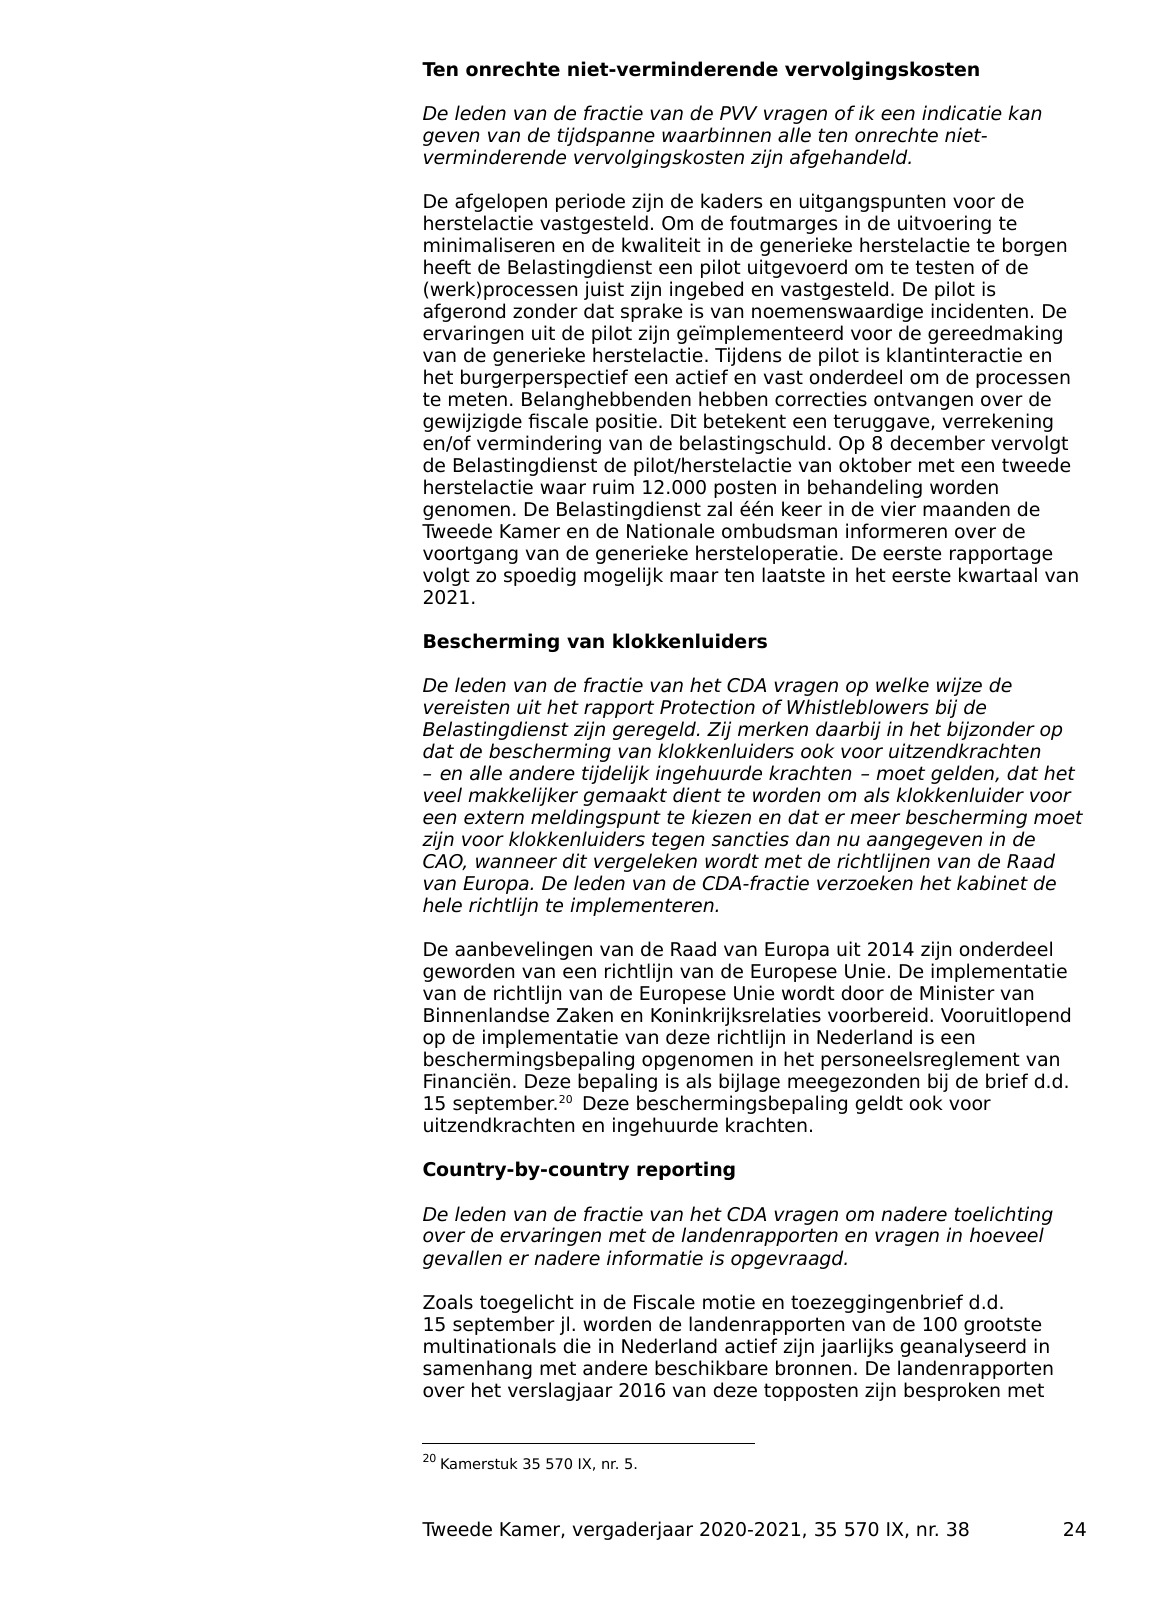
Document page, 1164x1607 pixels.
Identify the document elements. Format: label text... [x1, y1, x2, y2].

subtitle Ten onrechte niet-verminderende vervolgingskosten [422, 59, 1087, 81]
text De aanbevelingen van de Raad van Europa uit 2014 zijn onderdeel geworden van een richtlijn van de Europese Unie. De implementatie van de richtlijn van de Europese Unie wordt door de Minister van Binnenlandse Zaken en Koninkrijksrelaties voorbereid. Vooruitlopend op de implementatie van deze richtlijn in Nederland is een beschermingsbepaling opgenomen in het personeelsreglement van Financiën. Deze bepaling is als bijlage meegezonden bij de brief d.d. 15 september. Deze beschermingsbepaling geldt ook voor uitzendkrachten en ingehuurde krachten. [422, 939, 1087, 1137]
text Zoals toegelicht in de Fiscale motie en toezeggingenbrief d.d. 15 september jl. worden de landenrapporten van de 100 grootste multinationals die in Nederland actief zijn jaarlijks geanalyseerd in samenhang met andere beschikbare bronnen. De landenrapporten over het verslagjaar 2016 van deze topposten zijn besproken met [422, 1292, 1087, 1401]
text Kamerstuk 35 570 IX, nr. 5. [422, 1452, 1087, 1474]
text De leden van de fractie van het CDA vragen om nadere toelichting over de ervaringen met de landenrapporten en vragen in hoeveel gevallen er nadere informatie is opgevraagd. [422, 1203, 1087, 1269]
subtitle Country-by-country reporting [422, 1159, 1087, 1181]
text De leden van de fractie van het CDA vragen op welke wijze de vereisten uit het rapport Protection of Whistleblowers bij de Belastingdienst zijn geregeld. Zij merken daarbij in het bijzonder op dat de bescherming van klokkenluiders ook voor uitzendkrachten – en alle andere tijdelijk ingehuurde krachten – moet gelden, dat het veel makkelijker gemaakt dient te worden om als klokkenluider voor een extern meldingspunt te kiezen en dat er meer bescherming moet zijn voor klokkenluiders tegen sancties dan nu aangegeven in de CAO, wanneer dit vergeleken wordt met de richtlijnen van de Raad van Europa. De leden van de CDA-fractie verzoeken het kabinet de hele richtlijn te implementeren. [422, 675, 1087, 917]
subtitle Bescherming van klokkenluiders [422, 631, 1087, 653]
text De afgelopen periode zijn de kaders en uitgangspunten voor de herstelactie vastgesteld. Om de foutmarges in de uitvoering te minimaliseren en de kwaliteit in de generieke herstelactie te borgen heeft de Belastingdienst een pilot uitgevoerd om te testen of de (werk)processen juist zijn ingebed en vastgesteld. De pilot is afgerond zonder dat sprake is van noemenswaardige incidenten. De ervaringen uit de pilot zijn geïmplementeerd voor de gereedmaking van de generieke herstelactie. Tijdens de pilot is klantinteractie en het burgerperspectief een actief en vast onderdeel om de processen te meten. Belanghebbenden hebben correcties ontvangen over de gewijzigde fiscale positie. Dit betekent een teruggave, verrekening en/of vermindering van de belastingschuld. Op 8 december vervolgt de Belastingdienst de pilot/herstelactie van oktober met een tweede herstelactie waar ruim 12.000 posten in behandeling worden genomen. De Belastingdienst zal één keer in de vier maanden de Tweede Kamer en de Nationale ombudsman informeren over de voortgang van de generieke hersteloperatie. De eerste rapportage volgt zo spoedig mogelijk maar ten laatste in het eerste kwartaal van 2021. [422, 191, 1087, 609]
text De leden van de fractie van de PVV vragen of ik een indicatie kan geven van de tijdspanne waarbinnen alle ten onrechte niet-verminderende vervolgingskosten zijn afgehandeld. [422, 103, 1087, 169]
